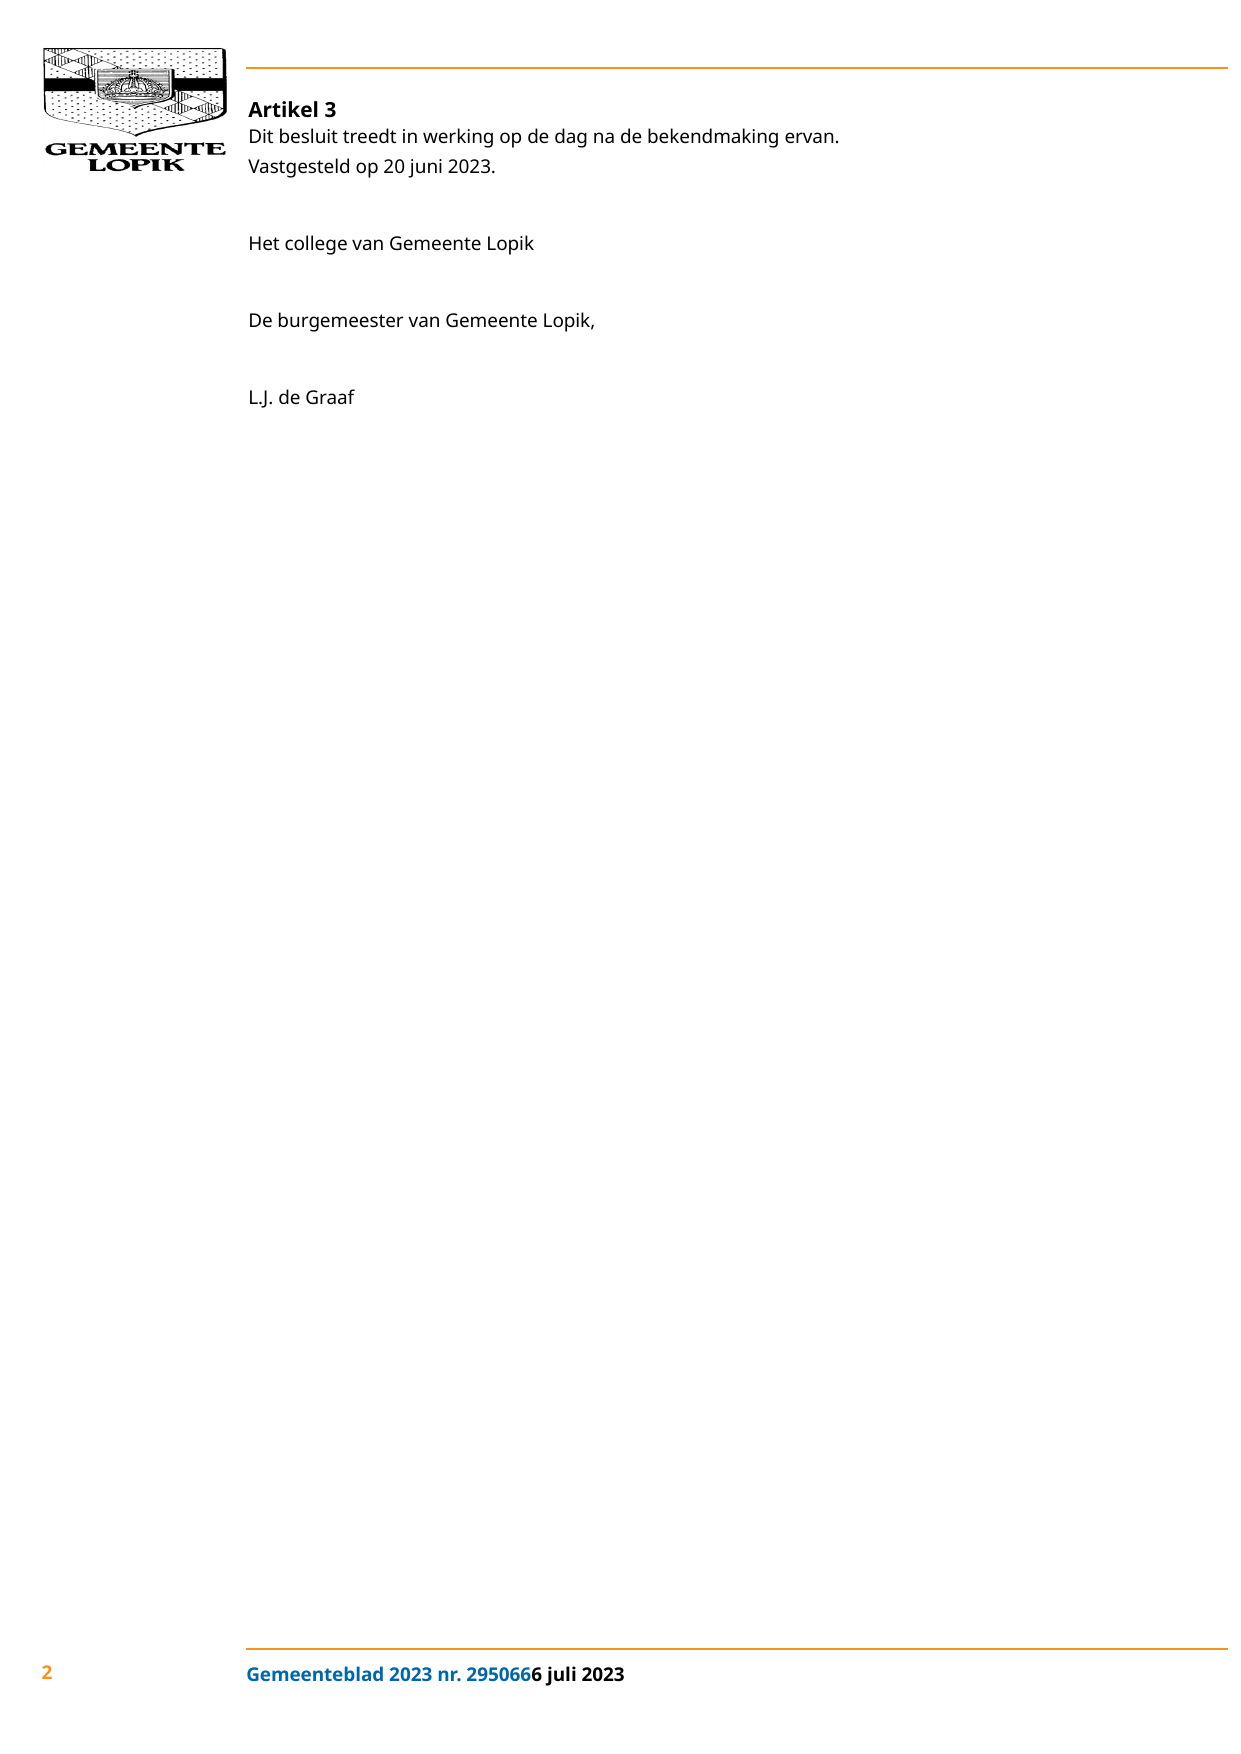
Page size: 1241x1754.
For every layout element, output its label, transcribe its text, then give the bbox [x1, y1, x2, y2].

text L.J. de Graaf [248, 384, 1152, 410]
text Dit besluit treedt in werking op de dag na de bekendmaking ervan. [248, 123, 1152, 149]
picture [41, 47, 231, 172]
text Artikel 3 [248, 95, 1152, 123]
text Vastgesteld op 20 juni 2023. [248, 153, 1152, 178]
text De burgemeester van Gemeente Lopik, [248, 307, 1152, 333]
text Het college van Gemeente Lopik [248, 230, 1152, 256]
